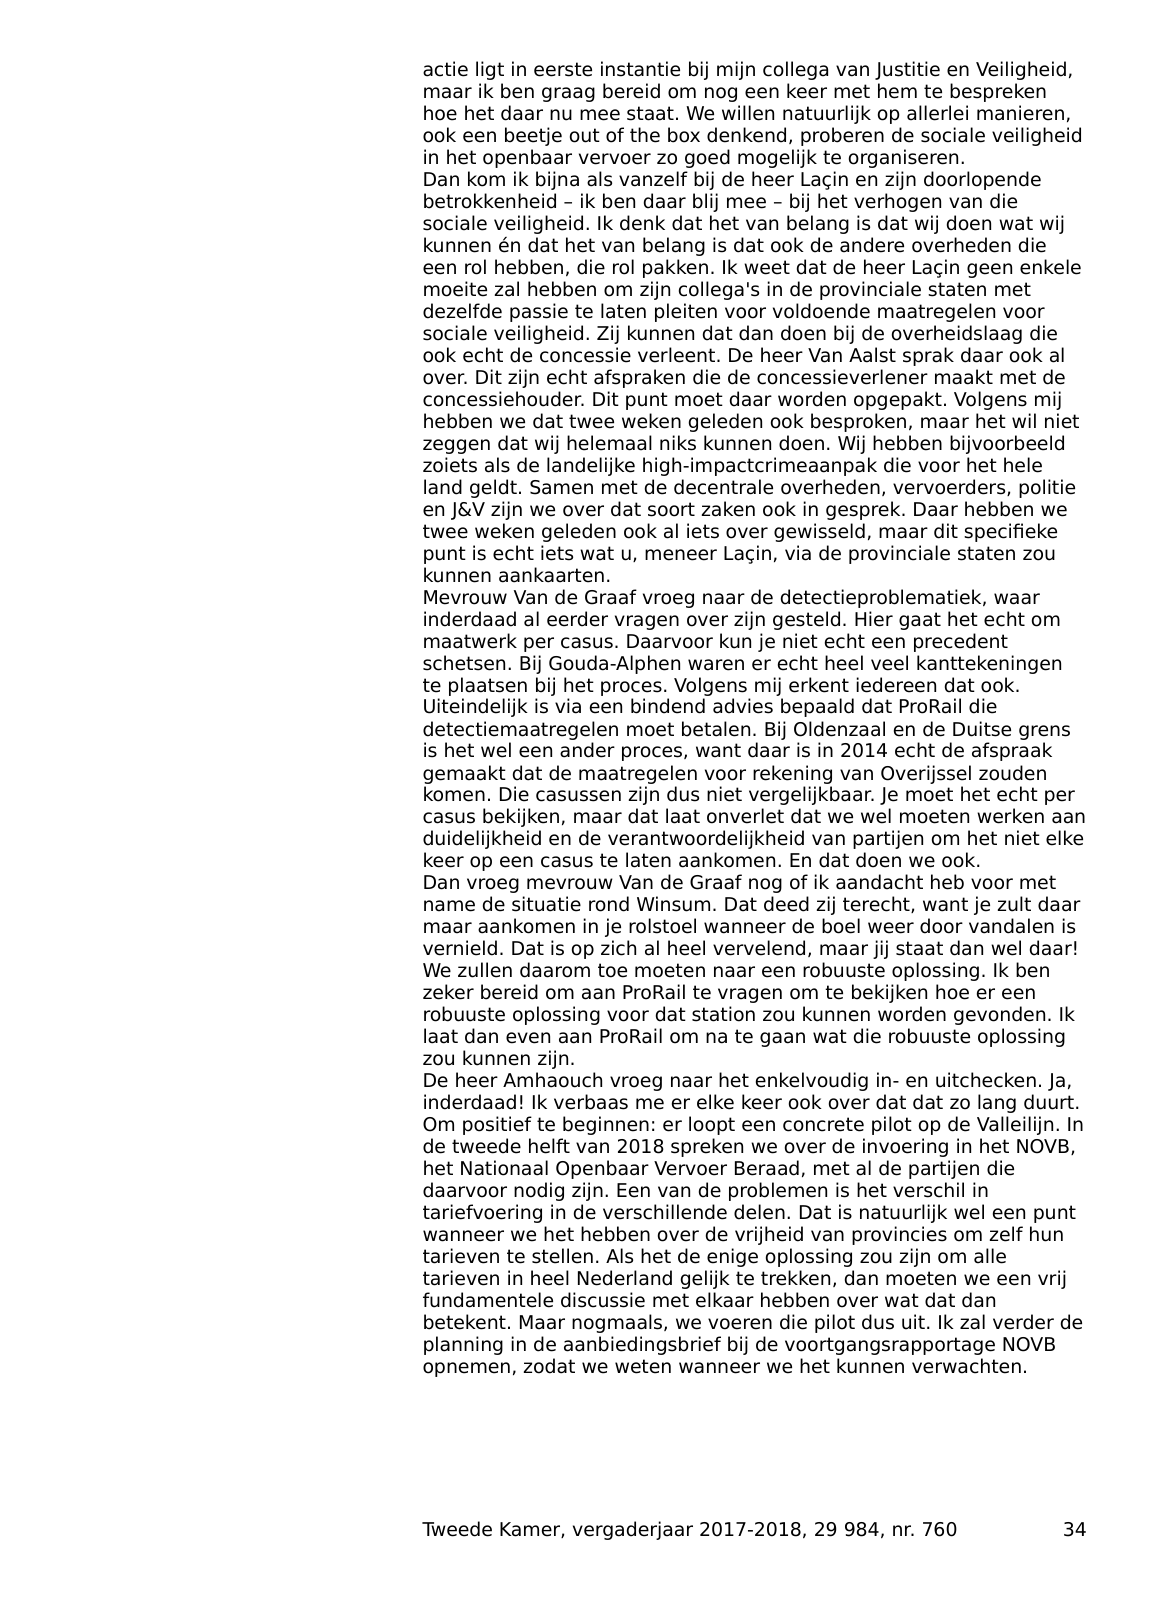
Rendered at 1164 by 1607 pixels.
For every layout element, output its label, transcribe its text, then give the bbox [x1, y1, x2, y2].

text Dan kom ik bijna als vanzelf bij de heer Laçin en zijn doorlopende betrokkenheid – ik ben daar blij mee – bij het verhogen van die sociale veiligheid. Ik denk dat het van belang is dat wij doen wat wij kunnen én dat het van belang is dat ook de andere overheden die een rol hebben, die rol pakken. Ik weet dat de heer Laçin geen enkele moeite zal hebben om zijn collega's in de provinciale staten met dezelfde passie te laten pleiten voor voldoende maatregelen voor sociale veiligheid. Zij kunnen dat dan doen bij de overheidslaag die ook echt de concessie verleent. De heer Van Aalst sprak daar ook al over. Dit zijn echt afspraken die de concessieverlener maakt met de concessiehouder. Dit punt moet daar worden opgepakt. Volgens mij hebben we dat twee weken geleden ook besproken, maar het wil niet zeggen dat wij helemaal niks kunnen doen. Wij hebben bijvoorbeeld zoiets als de landelijke high-impactcrimeaanpak die voor het hele land geldt. Samen met de decentrale overheden, vervoerders, politie en J&V zijn we over dat soort zaken ook in gesprek. Daar hebben we twee weken geleden ook al iets over gewisseld, maar dit specifieke punt is echt iets wat u, meneer Laçin, via de provinciale staten zou kunnen aankaarten. [422, 169, 1087, 587]
text actie ligt in eerste instantie bij mijn collega van Justitie en Veiligheid, maar ik ben graag bereid om nog een keer met hem te bespreken hoe het daar nu mee staat. We willen natuurlijk op allerlei manieren, ook een beetje out of the box denkend, proberen de sociale veiligheid in het openbaar vervoer zo goed mogelijk te organiseren. [422, 59, 1087, 169]
text Mevrouw Van de Graaf vroeg naar de detectieproblematiek, waar inderdaad al eerder vragen over zijn gesteld. Hier gaat het echt om maatwerk per casus. Daarvoor kun je niet echt een precedent schetsen. Bij Gouda-Alphen waren er echt heel veel kanttekeningen te plaatsen bij het proces. Volgens mij erkent iedereen dat ook. Uiteindelijk is via een bindend advies bepaald dat ProRail die detectiemaatregelen moet betalen. Bij Oldenzaal en de Duitse grens is het wel een ander proces, want daar is in 2014 echt de afspraak gemaakt dat de maatregelen voor rekening van Overijssel zouden komen. Die casussen zijn dus niet vergelijkbaar. Je moet het echt per casus bekijken, maar dat laat onverlet dat we wel moeten werken aan duidelijkheid en de verantwoordelijkheid van partijen om het niet elke keer op een casus te laten aankomen. En dat doen we ook. [422, 587, 1087, 872]
text De heer Amhaouch vroeg naar het enkelvoudig in- en uitchecken. Ja, inderdaad! Ik verbaas me er elke keer ook over dat dat zo lang duurt. Om positief te beginnen: er loopt een concrete pilot op de Valleilijn. In de tweede helft van 2018 spreken we over de invoering in het NOVB, het Nationaal Openbaar Vervoer Beraad, met al de partijen die daarvoor nodig zijn. Een van de problemen is het verschil in tariefvoering in de verschillende delen. Dat is natuurlijk wel een punt wanneer we het hebben over de vrijheid van provincies om zelf hun tarieven te stellen. Als het de enige oplossing zou zijn om alle tarieven in heel Nederland gelijk te trekken, dan moeten we een vrij fundamentele discussie met elkaar hebben over wat dat dan betekent. Maar nogmaals, we voeren die pilot dus uit. Ik zal verder de planning in de aanbiedingsbrief bij de voortgangsrapportage NOVB opnemen, zodat we weten wanneer we het kunnen verwachten. [422, 1070, 1087, 1378]
text Dan vroeg mevrouw Van de Graaf nog of ik aandacht heb voor met name de situatie rond Winsum. Dat deed zij terecht, want je zult daar maar aankomen in je rolstoel wanneer de boel weer door vandalen is vernield. Dat is op zich al heel vervelend, maar jij staat dan wel daar! We zullen daarom toe moeten naar een robuuste oplossing. Ik ben zeker bereid om aan ProRail te vragen om te bekijken hoe er een robuuste oplossing voor dat station zou kunnen worden gevonden. Ik laat dan even aan ProRail om na te gaan wat die robuuste oplossing zou kunnen zijn. [422, 872, 1087, 1070]
